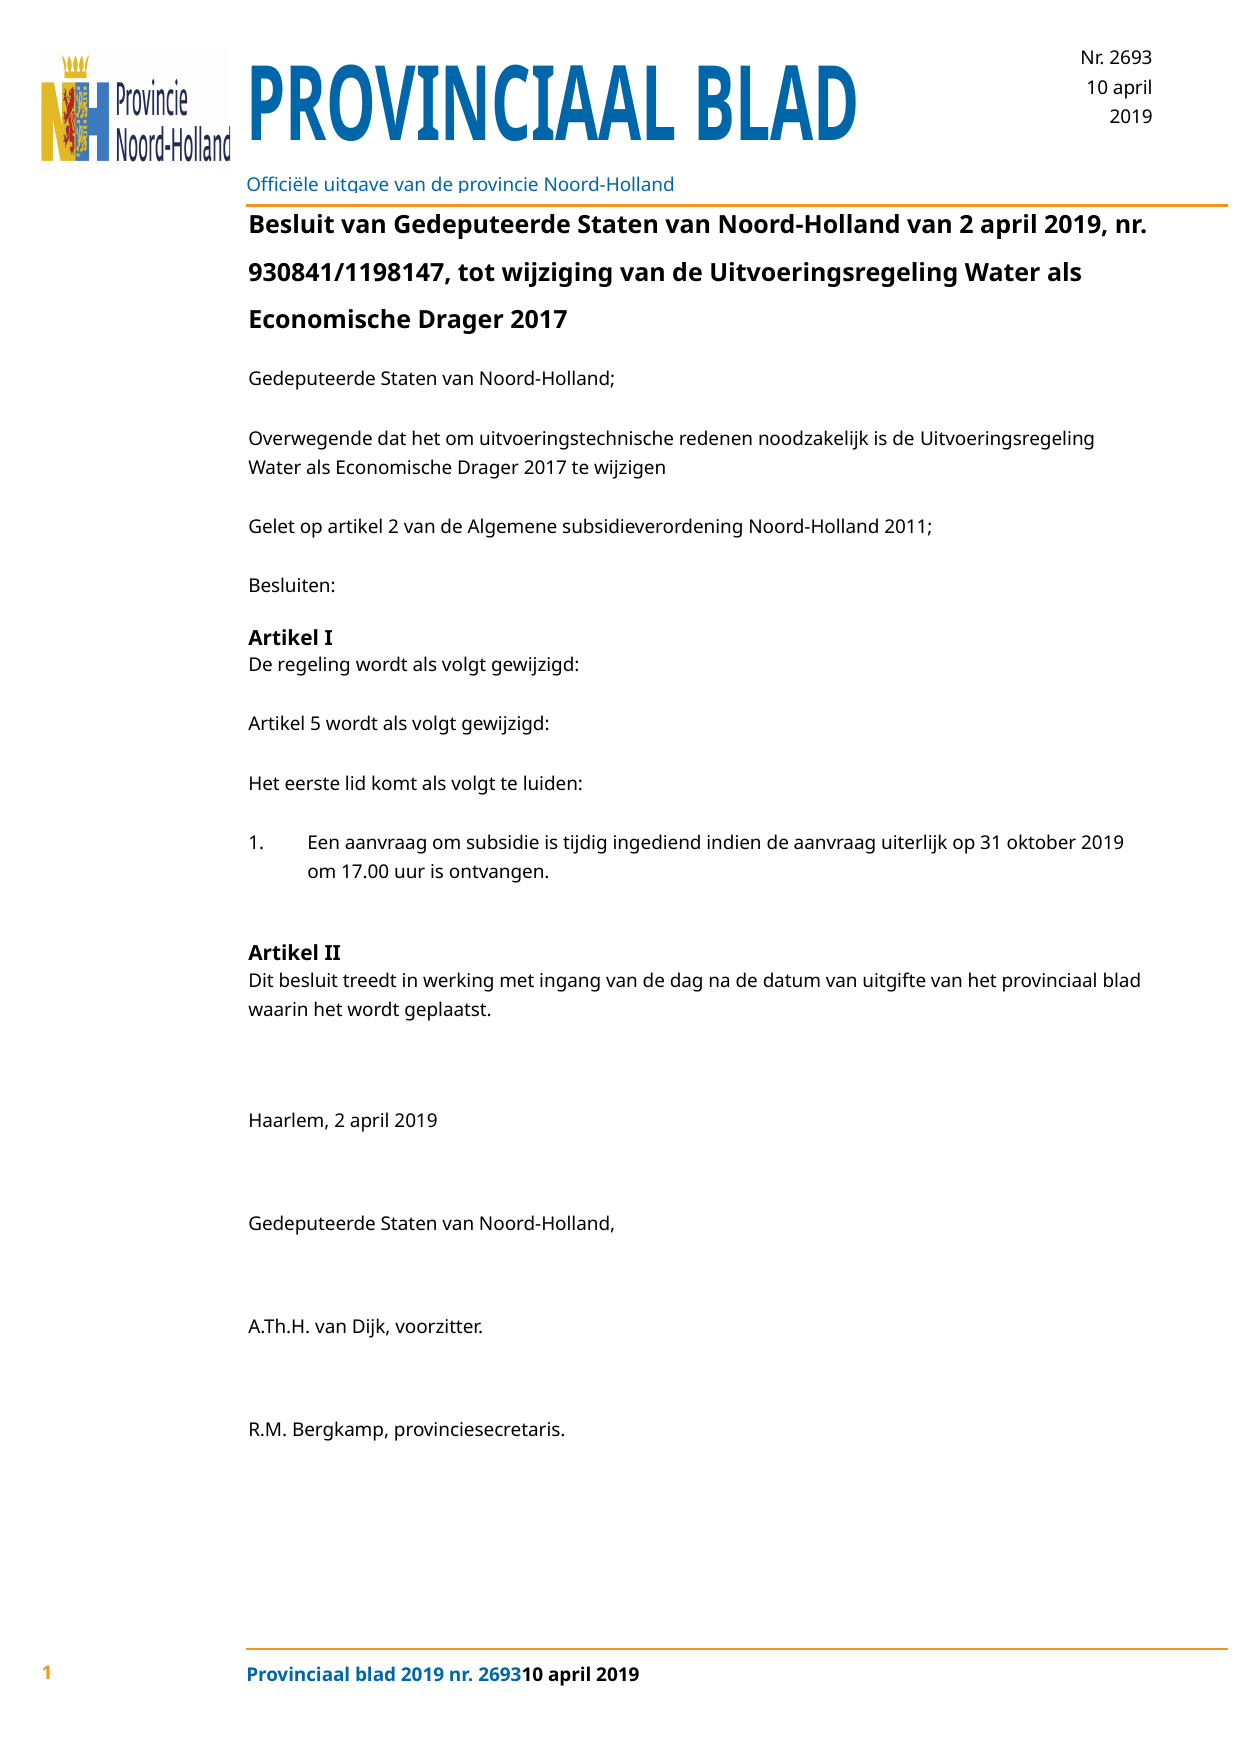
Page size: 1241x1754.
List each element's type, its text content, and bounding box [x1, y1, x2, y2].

text Gedeputeerde Staten van Noord-Holland, [248, 1210, 1152, 1236]
text Gelet op artikel 2 van de Algemene subsidieverordening Noord-Holland 2011; [248, 513, 1152, 539]
text R.M. Bergkamp, provinciesecretaris. [248, 1416, 1152, 1442]
text Besluit van Gedeputeerde Staten van Noord-Holland van 2 april 2019, nr. 930841/1198147, tot wijziging van de Uitvoeringsregeling Water als Economische Drager 2017 [248, 207, 1152, 336]
list Een aanvraag om subsidie is tijdig ingediend indien de aanvraag uiterlijk op 31 oktober 2019 om 17.00 uur is ontvangen. [248, 829, 1152, 884]
text Overwegende dat het om uitvoeringstechnische redenen noodzakelijk is de Uitvoeringsregeling Water als Economische Drager 2017 te wijzigen [248, 425, 1152, 480]
text De regeling wordt als volgt gewijzigd: [248, 651, 1152, 677]
picture [41, 47, 231, 172]
text Haarlem, 2 april 2019 [248, 1107, 1152, 1133]
text A.Th.H. van Dijk, voorzitter. [248, 1313, 1152, 1339]
text Artikel 5 wordt als volgt gewijzigd: [248, 711, 1152, 736]
text Het eerste lid komt als volgt te luiden: [248, 770, 1152, 796]
text Artikel I [248, 623, 1152, 651]
text Besluiten: [248, 573, 1152, 598]
text Gedeputeerde Staten van Noord-Holland; [248, 366, 1152, 391]
text Artikel II [248, 938, 1152, 967]
text Dit besluit treedt in werking met ingang van de dag na de datum van uitgifte van het provinciaal blad waarin het wordt geplaatst. [248, 967, 1152, 1022]
